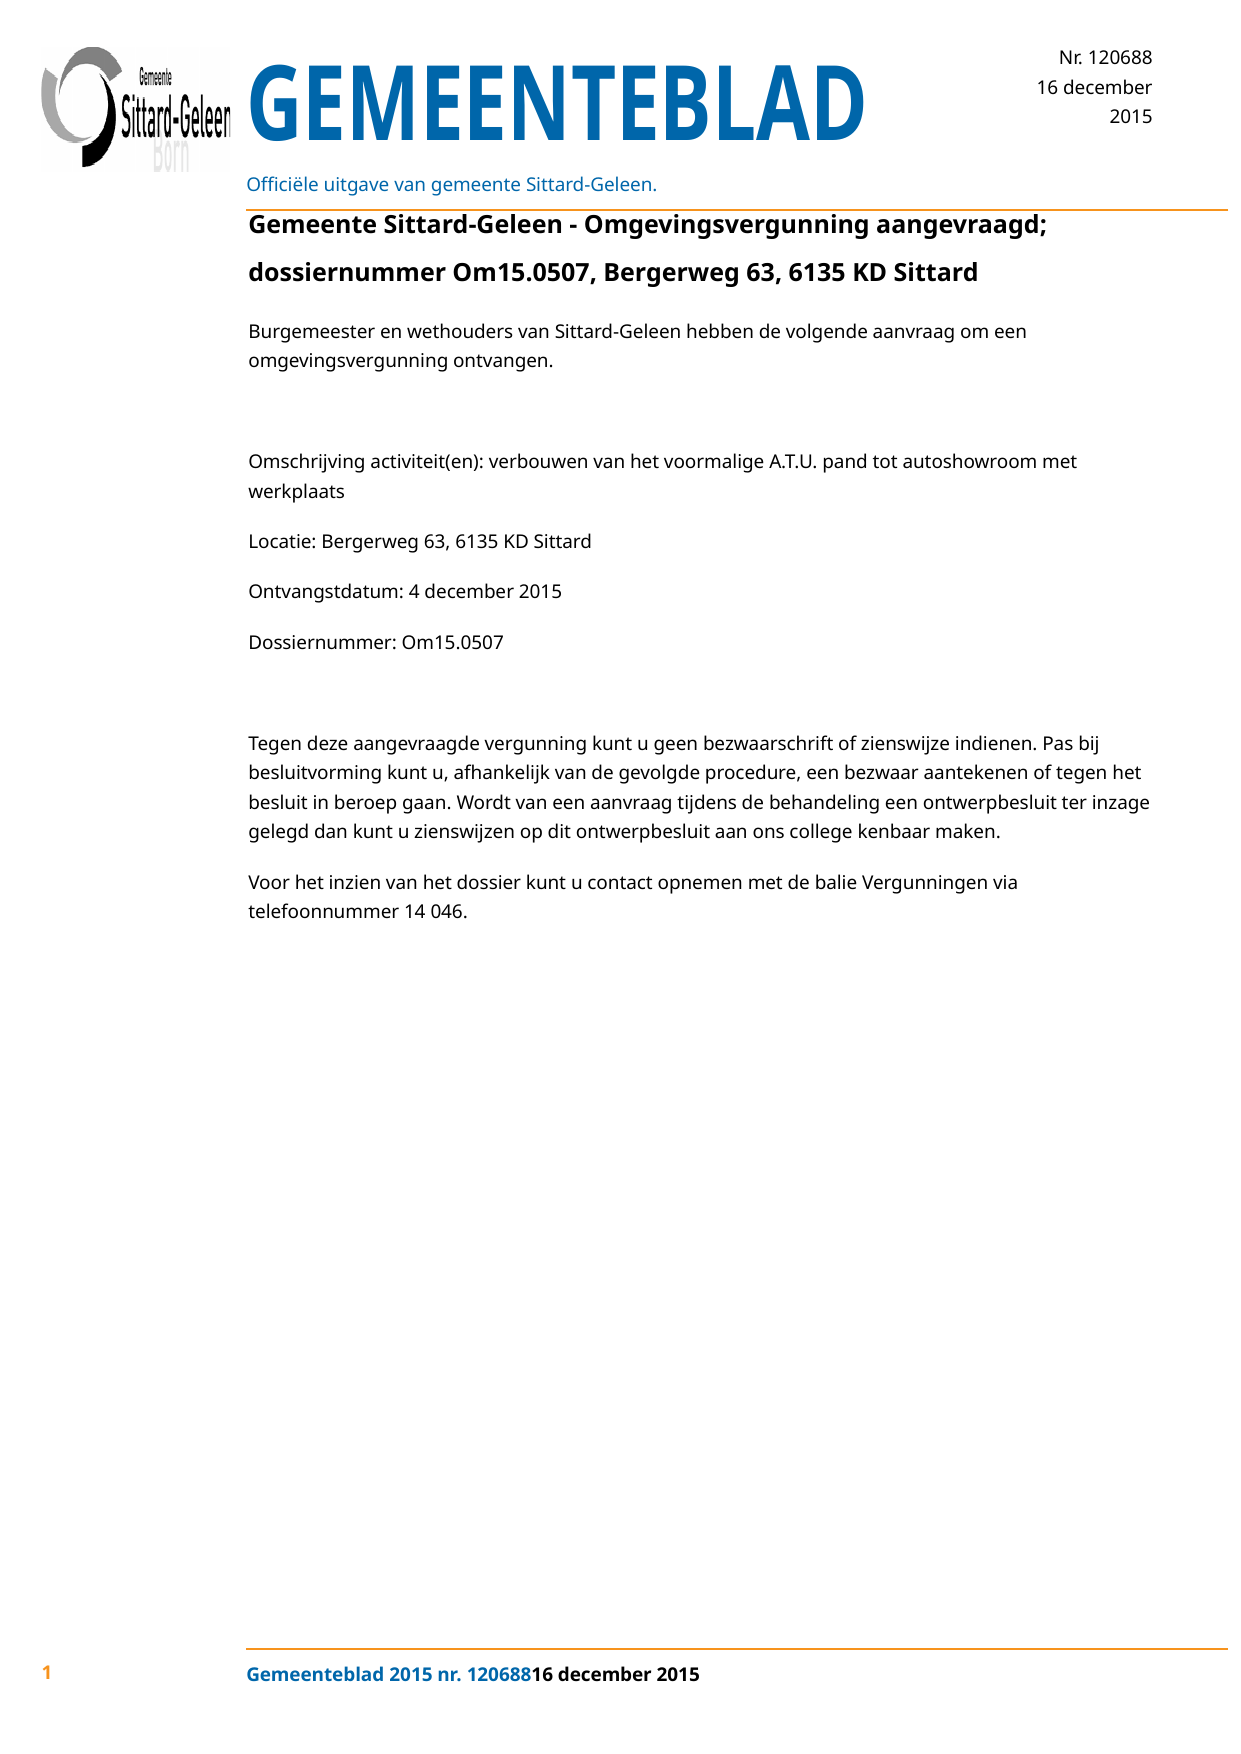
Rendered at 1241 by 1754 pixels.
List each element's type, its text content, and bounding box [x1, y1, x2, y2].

picture [41, 47, 231, 172]
text Tegen deze aangevraagde vergunning kunt u geen bezwaarschrift of zienswijze indienen. Pas bij besluitvorming kunt u, afhankelijk van de gevolgde procedure, een bezwaar aantekenen of tegen het besluit in beroep gaan. Wordt van een aanvraag tijdens de behandeling een ontwerpbesluit ter inzage gelegd dan kunt u zienswijzen op dit ontwerpbesluit aan ons college kenbaar maken. [248, 730, 1152, 844]
text Dossiernummer: Om15.0507 [248, 629, 1152, 655]
text Voor het inzien van het dossier kunt u contact opnemen met de balie Vergunningen via telefoonnummer 14 046. [248, 869, 1152, 924]
text Ontvangstdatum: 4 december 2015 [248, 579, 1152, 604]
text Gemeente Sittard-Geleen - Omgevingsvergunning aangevraagd; dossiernummer Om15.0507, Bergerweg 63, 6135 KD Sittard [248, 211, 1152, 288]
text Locatie: Bergerweg 63, 6135 KD Sittard [248, 528, 1152, 554]
text Omschrijving activiteit(en): verbouwen van het voormalige A.T.U. pand tot autoshowroom met werkplaats [248, 448, 1152, 504]
text Burgemeester en wethouders van Sittard-Geleen hebben de volgende aanvraag om een omgevingsvergunning ontvangen. [248, 318, 1152, 373]
